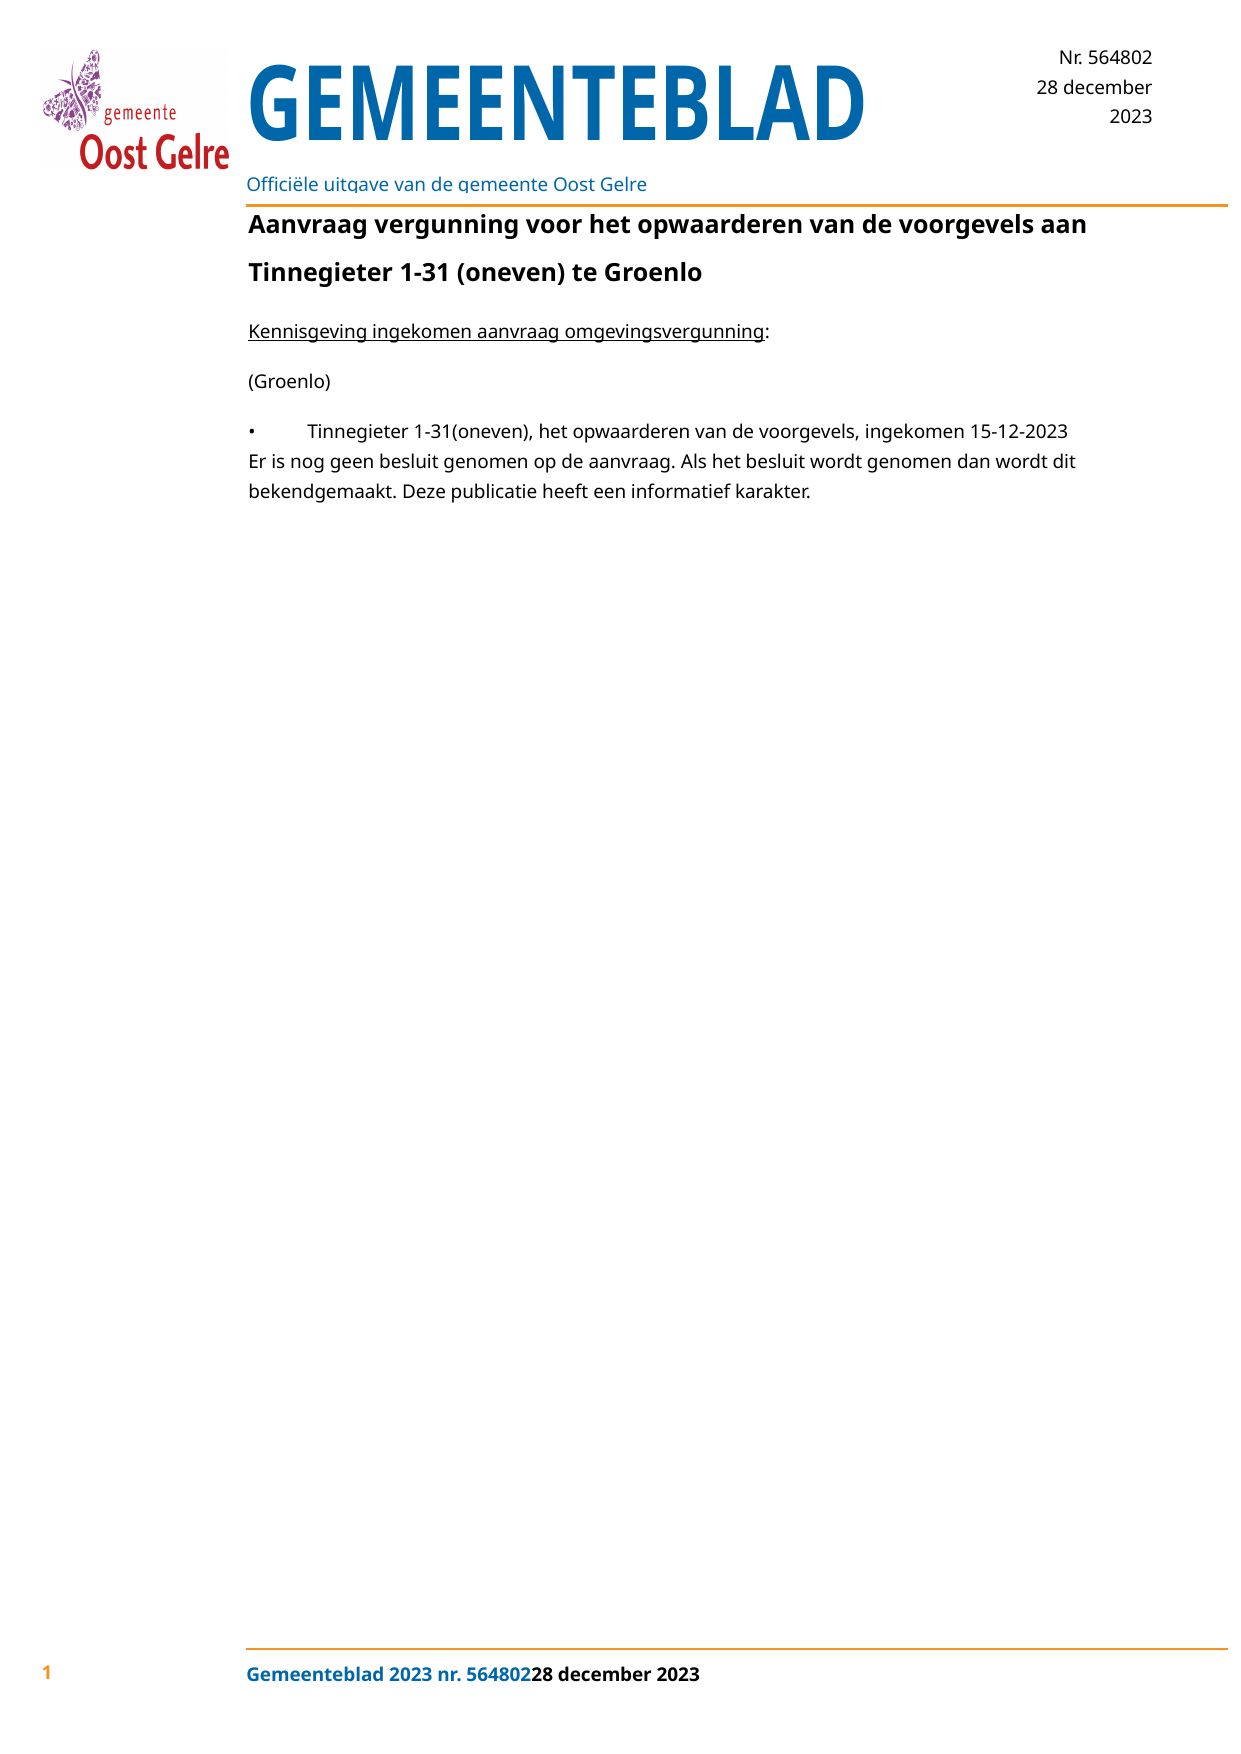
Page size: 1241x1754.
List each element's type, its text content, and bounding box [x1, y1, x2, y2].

list Tinnegieter 1-31(oneven), het opwaarderen van de voorgevels, ingekomen 15-12-2023 [248, 419, 1152, 444]
picture [41, 47, 231, 172]
text Er is nog geen besluit genomen op de aanvraag. Als het besluit wordt genomen dan wordt dit bekendgemaakt. Deze publicatie heeft een informatief karakter. [248, 448, 1152, 504]
text (Groenlo) [248, 368, 1152, 394]
text Kennisgeving ingekomen aanvraag omgevingsvergunning: [248, 318, 1152, 344]
text Aanvraag vergunning voor het opwaarderen van de voorgevels aan Tinnegieter 1-31 (oneven) te Groenlo [248, 207, 1152, 288]
